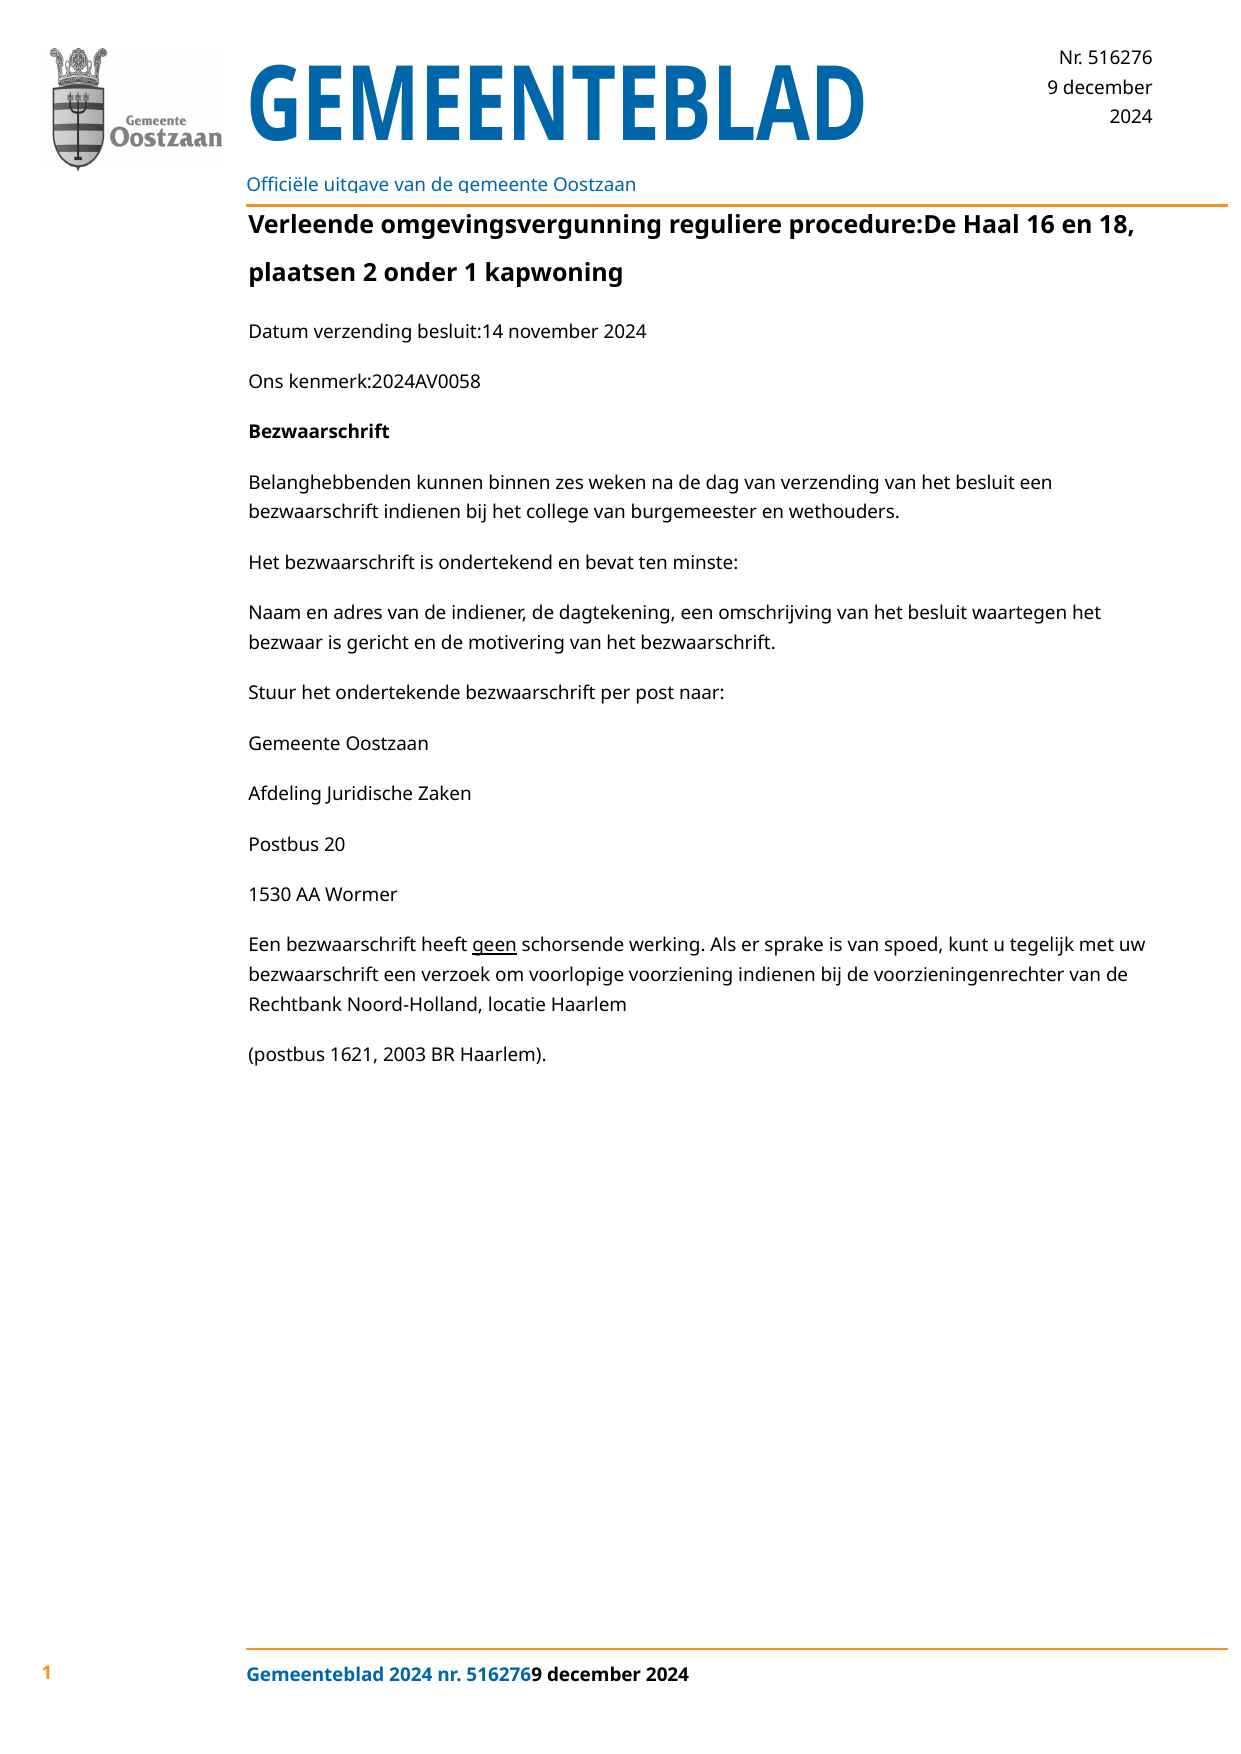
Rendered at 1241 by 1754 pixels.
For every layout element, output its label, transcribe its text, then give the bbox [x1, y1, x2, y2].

text Een bezwaarschrift heeft geen schorsende werking. Als er sprake is van spoed, kunt u tegelijk met uw bezwaarschrift een verzoek om voorlopige voorziening indienen bij de voorzieningenrechter van de Rechtbank Noord-Holland, locatie Haarlem [248, 932, 1152, 1017]
text Het bezwaarschrift is ondertekend en bevat ten minste: [248, 549, 1152, 575]
text Postbus 20 [248, 831, 1152, 857]
text Verleende omgevingsvergunning reguliere procedure:De Haal 16 en 18, plaatsen 2 onder 1 kapwoning [248, 207, 1152, 288]
text 1530 AA Wormer [248, 881, 1152, 907]
text (postbus 1621, 2003 BR Haarlem). [248, 1041, 1152, 1067]
text Bezwaarschrift [248, 419, 1152, 444]
text Stuur het ondertekende bezwaarschrift per post naar: [248, 679, 1152, 705]
picture [41, 47, 231, 172]
text Afdeling Juridische Zaken [248, 780, 1152, 806]
text Gemeente Oostzaan [248, 730, 1152, 756]
text Datum verzending besluit:14 november 2024 [248, 318, 1152, 344]
text Naam en adres van de indiener, de dagtekening, een omschrijving van het besluit waartegen het bezwaar is gericht en de motivering van het bezwaarschrift. [248, 599, 1152, 655]
text Belanghebbenden kunnen binnen zes weken na de dag van verzending van het besluit een bezwaarschrift indienen bij het college van burgemeester en wethouders. [248, 469, 1152, 524]
text Ons kenmerk:2024AV0058 [248, 368, 1152, 394]
